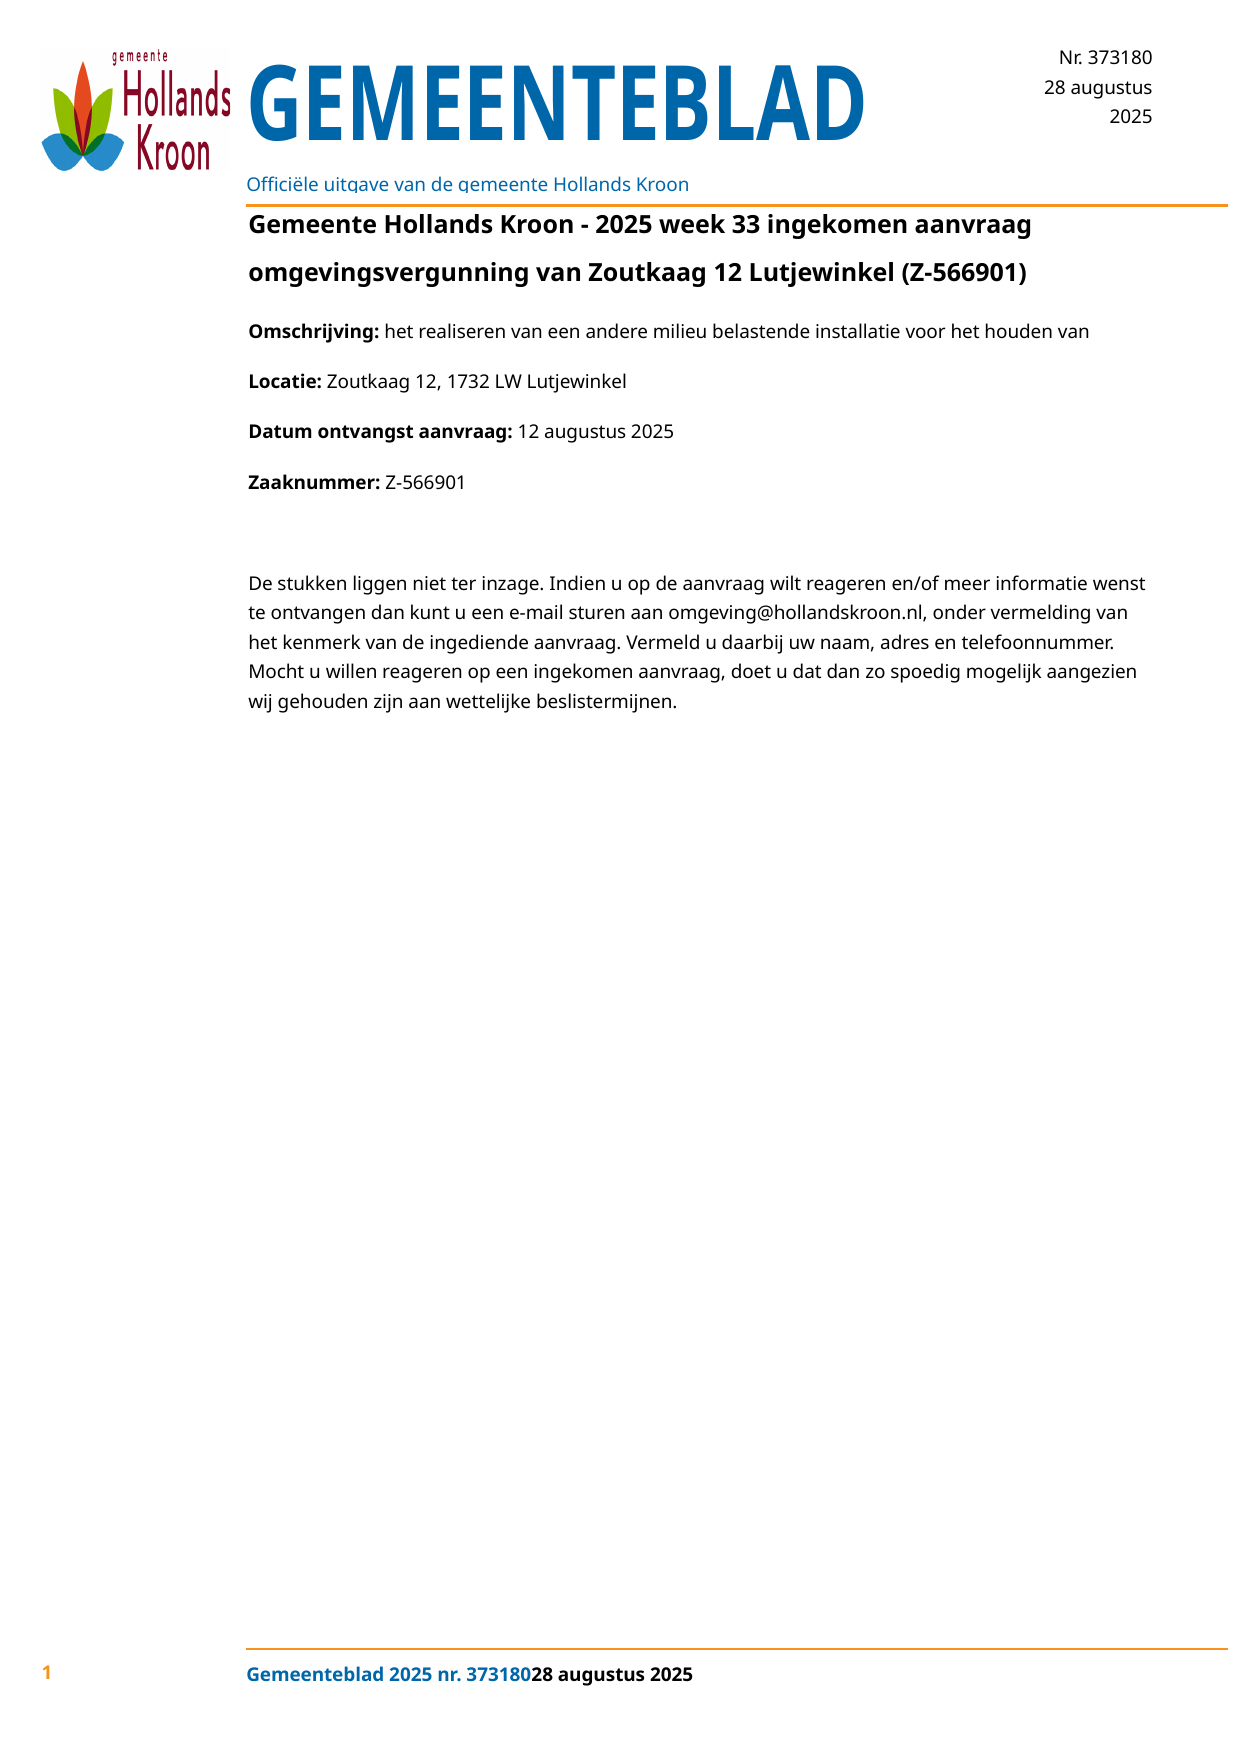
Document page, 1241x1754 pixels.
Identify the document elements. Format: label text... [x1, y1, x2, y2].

text De stukken liggen niet ter inzage. Indien u op de aanvraag wilt reageren en/of meer informatie wenst te ontvangen dan kunt u een e-mail sturen aan omgeving@hollandskroon.nl, onder vermelding van het kenmerk van de ingediende aanvraag. Vermeld u daarbij uw naam, adres en telefoonnummer. Mocht u willen reageren op een ingekomen aanvraag, doet u dat dan zo spoedig mogelijk aangezien wij gehouden zijn aan wettelijke beslistermijnen. [248, 570, 1152, 714]
text Omschrijving: het realiseren van een andere milieu belastende installatie voor het houden van [248, 318, 1152, 344]
text Datum ontvangst aanvraag: 12 augustus 2025 [248, 419, 1152, 444]
picture [41, 47, 231, 172]
text Gemeente Hollands Kroon - 2025 week 33 ingekomen aanvraag omgevingsvergunning van Zoutkaag 12 Lutjewinkel (Z-566901) [248, 207, 1152, 288]
text Locatie: Zoutkaag 12, 1732 LW Lutjewinkel [248, 368, 1152, 394]
text Zaaknummer: Z-566901 [248, 469, 1152, 495]
